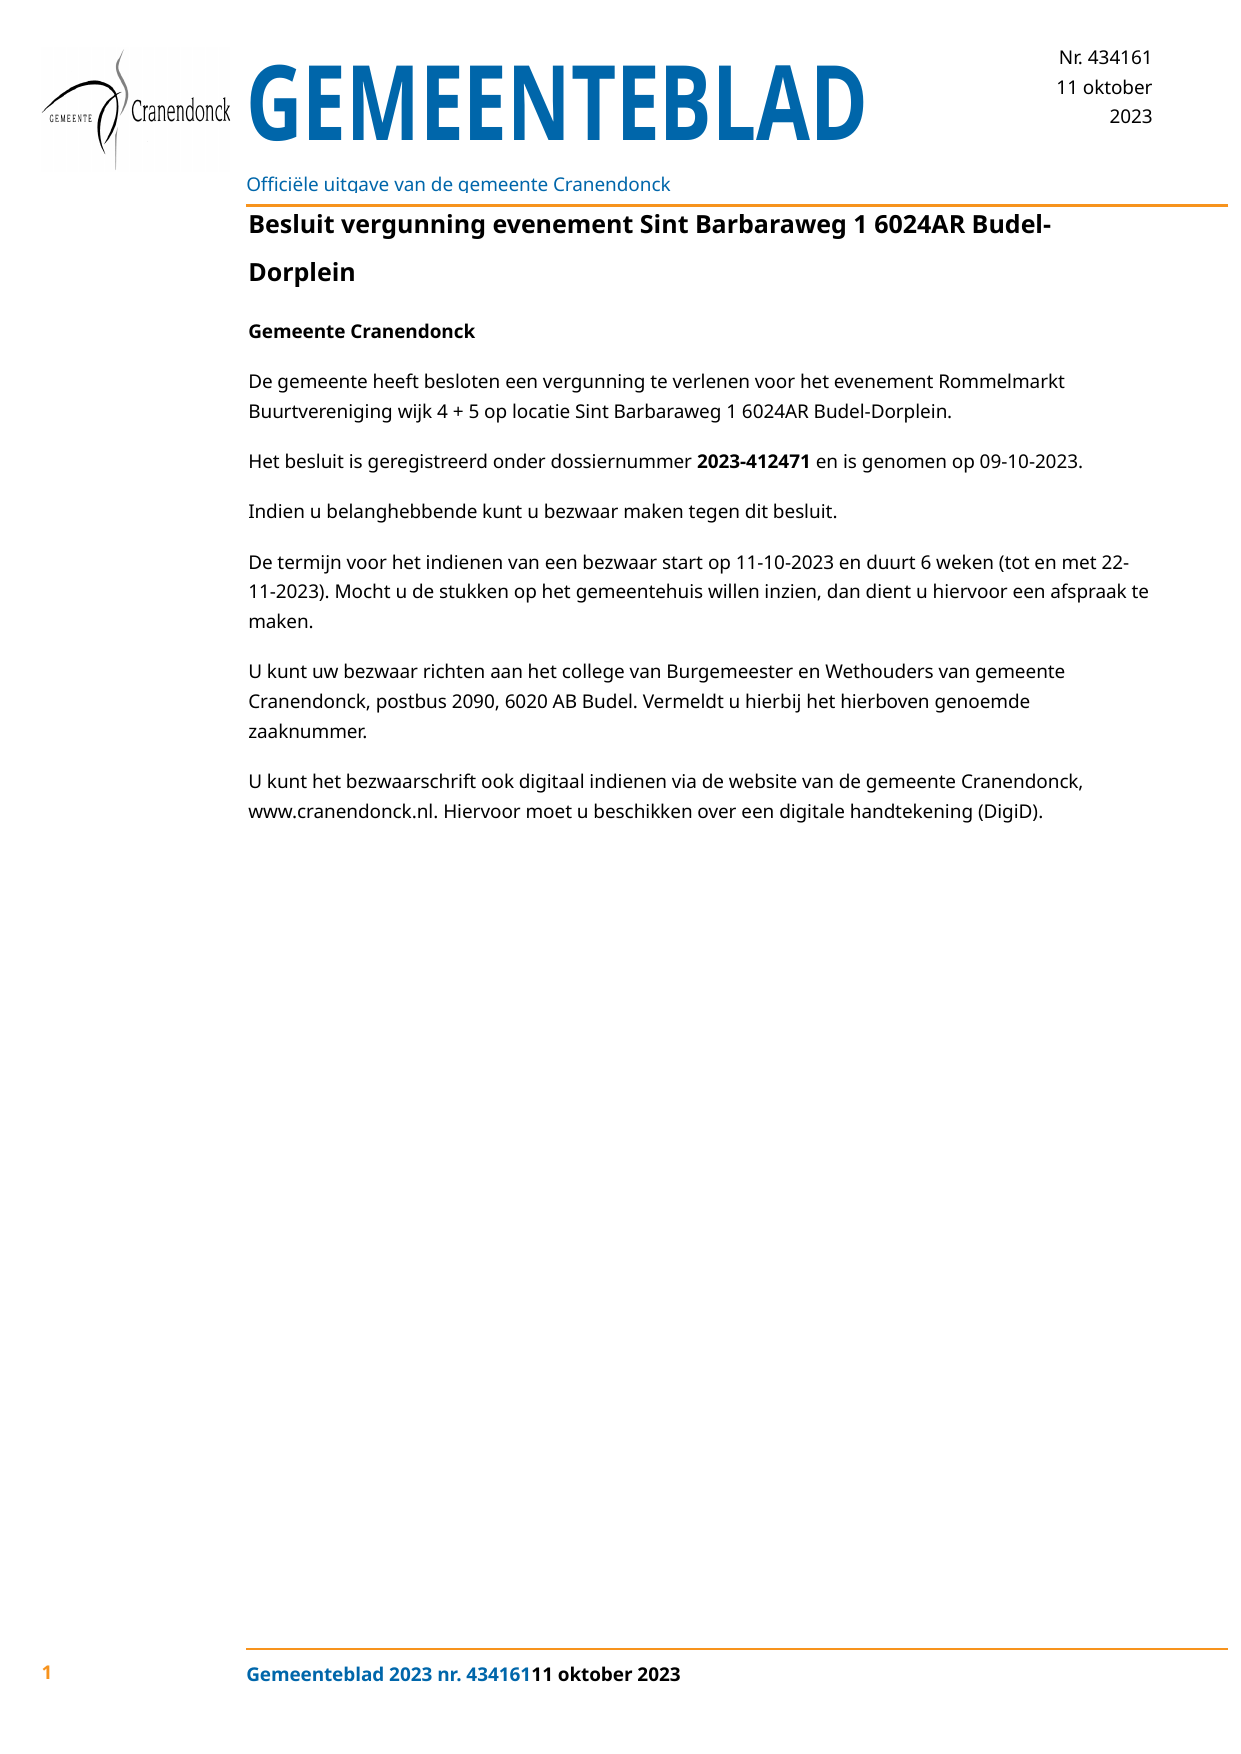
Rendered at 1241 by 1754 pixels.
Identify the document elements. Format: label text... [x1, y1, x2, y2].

text U kunt uw bezwaar richten aan het college van Burgemeester en Wethouders van gemeente Cranendonck, postbus 2090, 6020 AB Budel. Vermeldt u hierbij het hierboven genoemde zaaknummer. [248, 659, 1152, 744]
text Indien u belanghebbende kunt u bezwaar maken tegen dit besluit. [248, 499, 1152, 524]
picture [41, 47, 231, 172]
text De gemeente heeft besloten een vergunning te verlenen voor het evenement Rommelmarkt Buurtvereniging wijk 4 + 5 op locatie Sint Barbaraweg 1 6024AR Budel-Dorplein. [248, 368, 1152, 424]
text Besluit vergunning evenement Sint Barbaraweg 1 6024AR Budel-Dorplein [248, 207, 1152, 288]
text De termijn voor het indienen van een bezwaar start op 11-10-2023 en duurt 6 weken (tot en met 22-11-2023). Mocht u de stukken op het gemeentehuis willen inzien, dan dient u hiervoor een afspraak te maken. [248, 549, 1152, 634]
text Gemeente Cranendonck [248, 318, 1152, 344]
text U kunt het bezwaarschrift ook digitaal indienen via de website van de gemeente Cranendonck, www.cranendonck.nl. Hiervoor moet u beschikken over een digitale handtekening (DigiD). [248, 768, 1152, 824]
text Het besluit is geregistreerd onder dossiernummer 2023-412471 en is genomen op 09-10-2023. [248, 448, 1152, 474]
